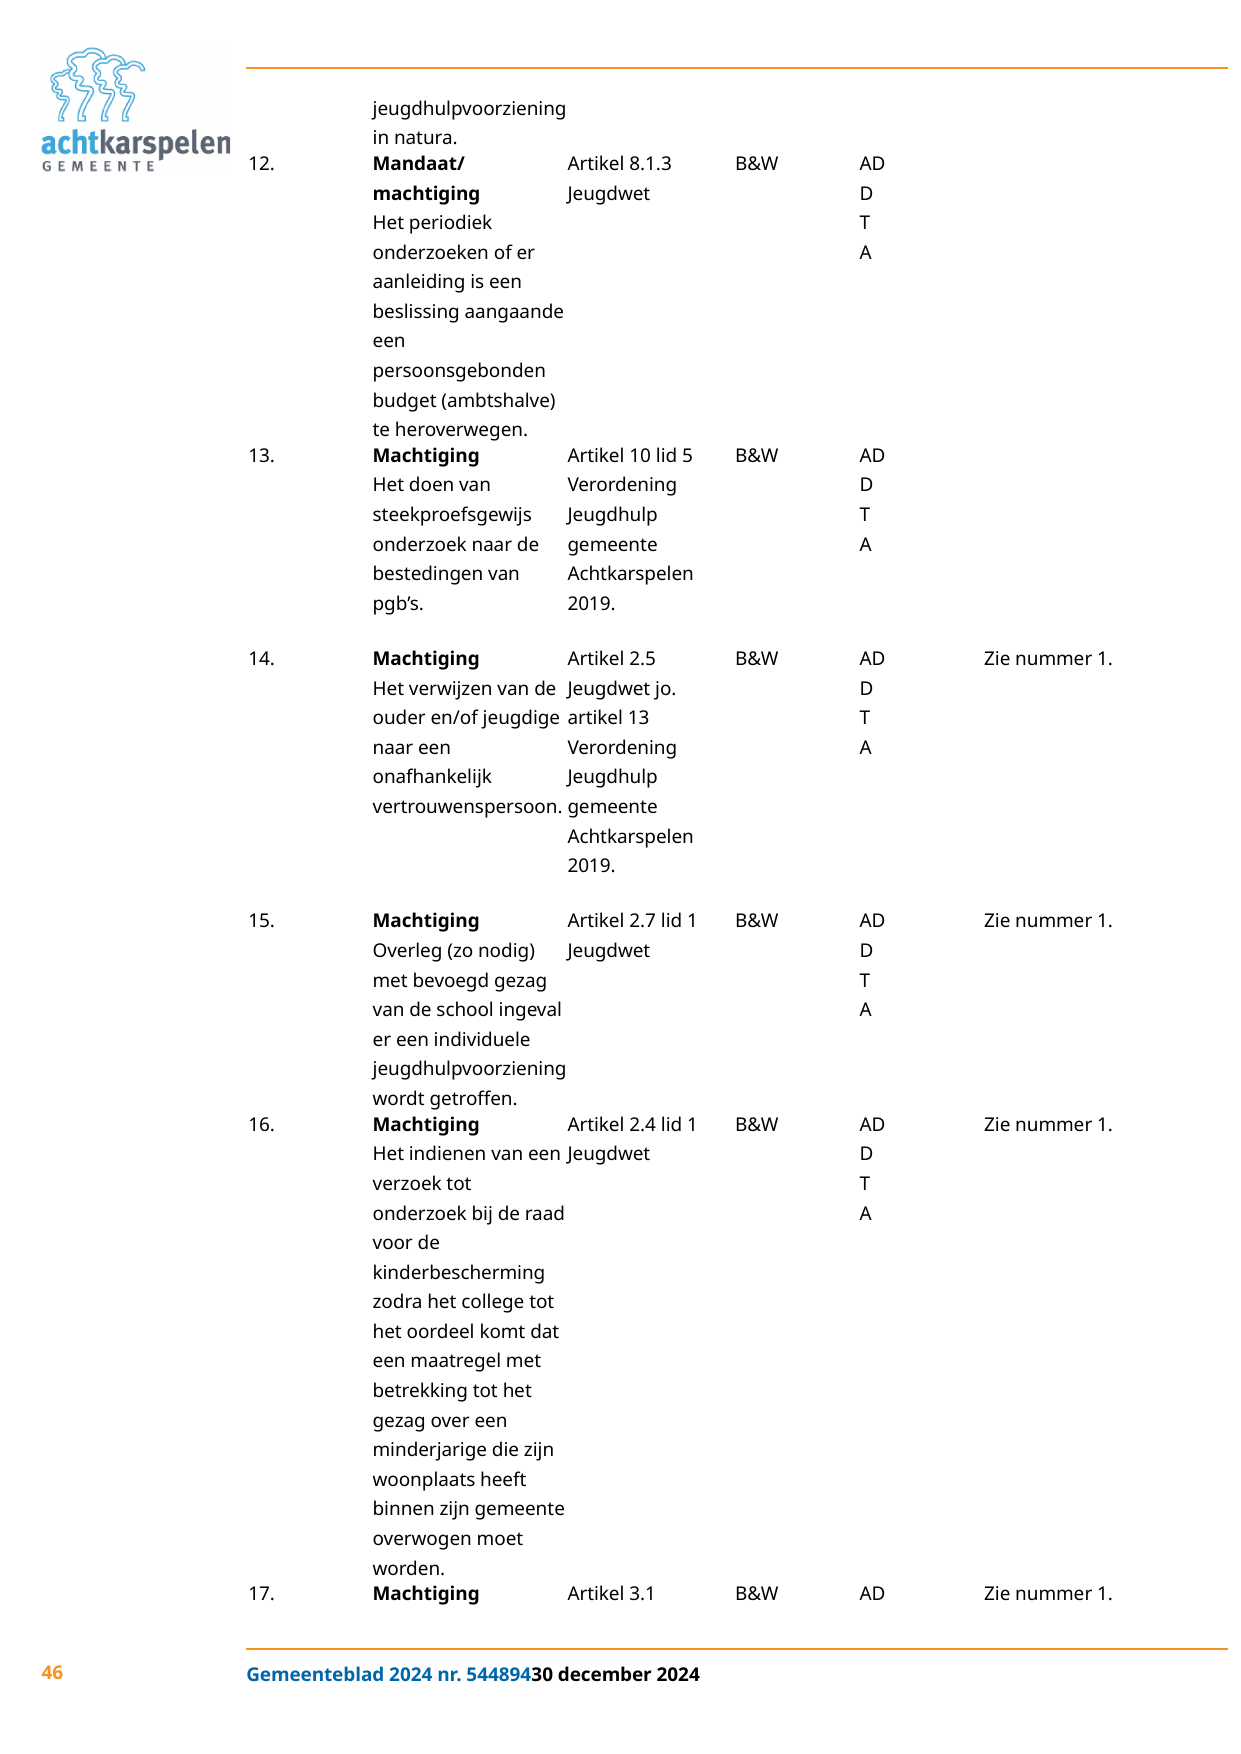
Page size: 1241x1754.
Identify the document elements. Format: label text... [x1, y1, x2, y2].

table_cell Machtiging Het doen van steekproefsgewijs onderzoek naar de bestedingen van pgb’s. [373, 442, 567, 645]
table_cell B&W [735, 645, 859, 908]
table_cell Artikel 2.4 lid 1 Jeugdwet [567, 1111, 735, 1580]
table_cell Zie nummer 1. [984, 1580, 1152, 1606]
table_cell [248, 95, 372, 150]
table_cell AD D T A [859, 442, 984, 645]
table_cell Zie nummer 1. [984, 908, 1152, 1111]
table_cell [735, 95, 859, 150]
table_cell 15. [248, 908, 372, 1111]
table_cell Artikel 2.5 Jeugdwet jo. artikel 13 Verordening Jeugdhulp gemeente Achtkarspelen 2019. [567, 645, 735, 908]
table_cell Machtiging Overleg (zo nodig) met bevoegd gezag van de school ingeval er een individuele jeugdhulpvoorziening wordt getroffen. [373, 908, 567, 1111]
table_cell AD [859, 1580, 984, 1606]
table_cell B&W [735, 908, 859, 1111]
table_cell Zie nummer 1. [984, 1111, 1152, 1580]
table_cell AD D T A [859, 150, 984, 442]
table_cell 17. [248, 1580, 372, 1606]
table_cell 14. [248, 645, 372, 908]
table_cell Machtiging Het indienen van een verzoek tot onderzoek bij de raad voor de kinderbescherming zodra het college tot het oordeel komt dat een maatregel met betrekking tot het gezag over een minderjarige die zijn woonplaats heeft binnen zijn gemeente overwogen moet worden. [373, 1111, 567, 1580]
table_cell 13. [248, 442, 372, 645]
table_cell 12. [248, 150, 372, 442]
table_cell Mandaat/machtiging Het periodiek onderzoeken of er aanleiding is een beslissing aangaande een persoonsgebonden budget (ambtshalve) te heroverwegen. [373, 150, 567, 442]
table_cell AD D T A [859, 908, 984, 1111]
table_cell Zie nummer 1. [984, 645, 1152, 908]
table_cell AD D T A [859, 645, 984, 908]
table_cell Machtiging Het verwijzen van de ouder en/of jeugdige naar een onafhankelijk vertrouwenspersoon. [373, 645, 567, 908]
table_cell Machtiging [373, 1580, 567, 1606]
table_cell [859, 95, 984, 150]
table_cell Artikel 8.1.3 Jeugdwet [567, 150, 735, 442]
picture [41, 47, 231, 172]
table_cell [984, 95, 1152, 150]
table_cell B&W [735, 1580, 859, 1606]
table_cell Artikel 3.1 [567, 1580, 735, 1606]
table_cell AD D T A [859, 1111, 984, 1580]
table_cell B&W [735, 1111, 859, 1580]
table_cell Artikel 10 lid 5 Verordening Jeugdhulp gemeente Achtkarspelen 2019. [567, 442, 735, 645]
table_cell [984, 442, 1152, 645]
table_cell Artikel 2.7 lid 1 Jeugdwet [567, 908, 735, 1111]
table_cell jeugdhulpvoorziening in natura. [373, 95, 567, 150]
table_cell 16. [248, 1111, 372, 1580]
table_cell B&W [735, 442, 859, 645]
table_cell [984, 150, 1152, 442]
table_cell [567, 95, 735, 150]
table_cell B&W [735, 150, 859, 442]
